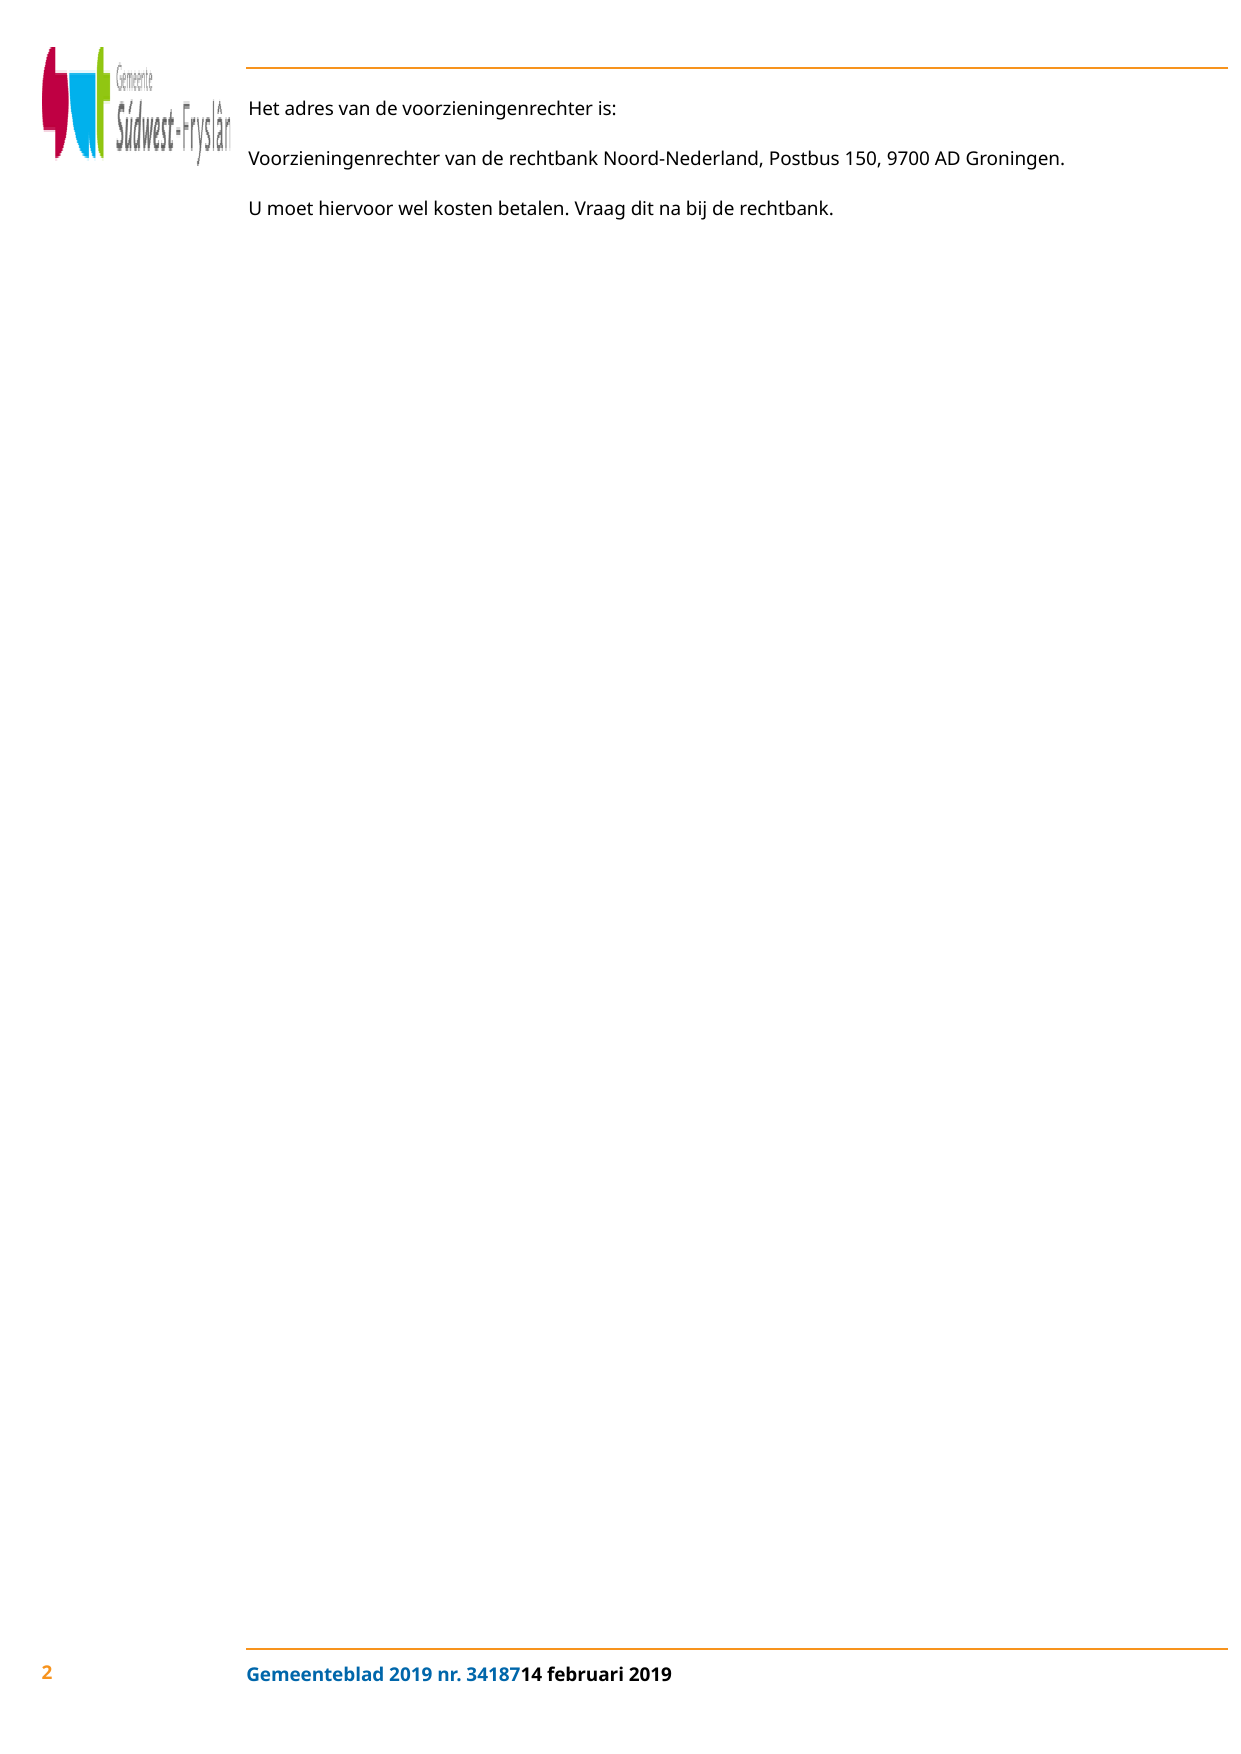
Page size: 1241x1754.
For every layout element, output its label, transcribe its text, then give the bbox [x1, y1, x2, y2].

text Het adres van de voorzieningenrechter is: [248, 95, 1152, 121]
picture [41, 47, 231, 172]
text U moet hiervoor wel kosten betalen. Vraag dit na bij de rechtbank. [248, 196, 1152, 221]
text Voorzieningenrechter van de rechtbank Noord-Nederland, Postbus 150, 9700 AD Groningen. [248, 145, 1152, 171]
